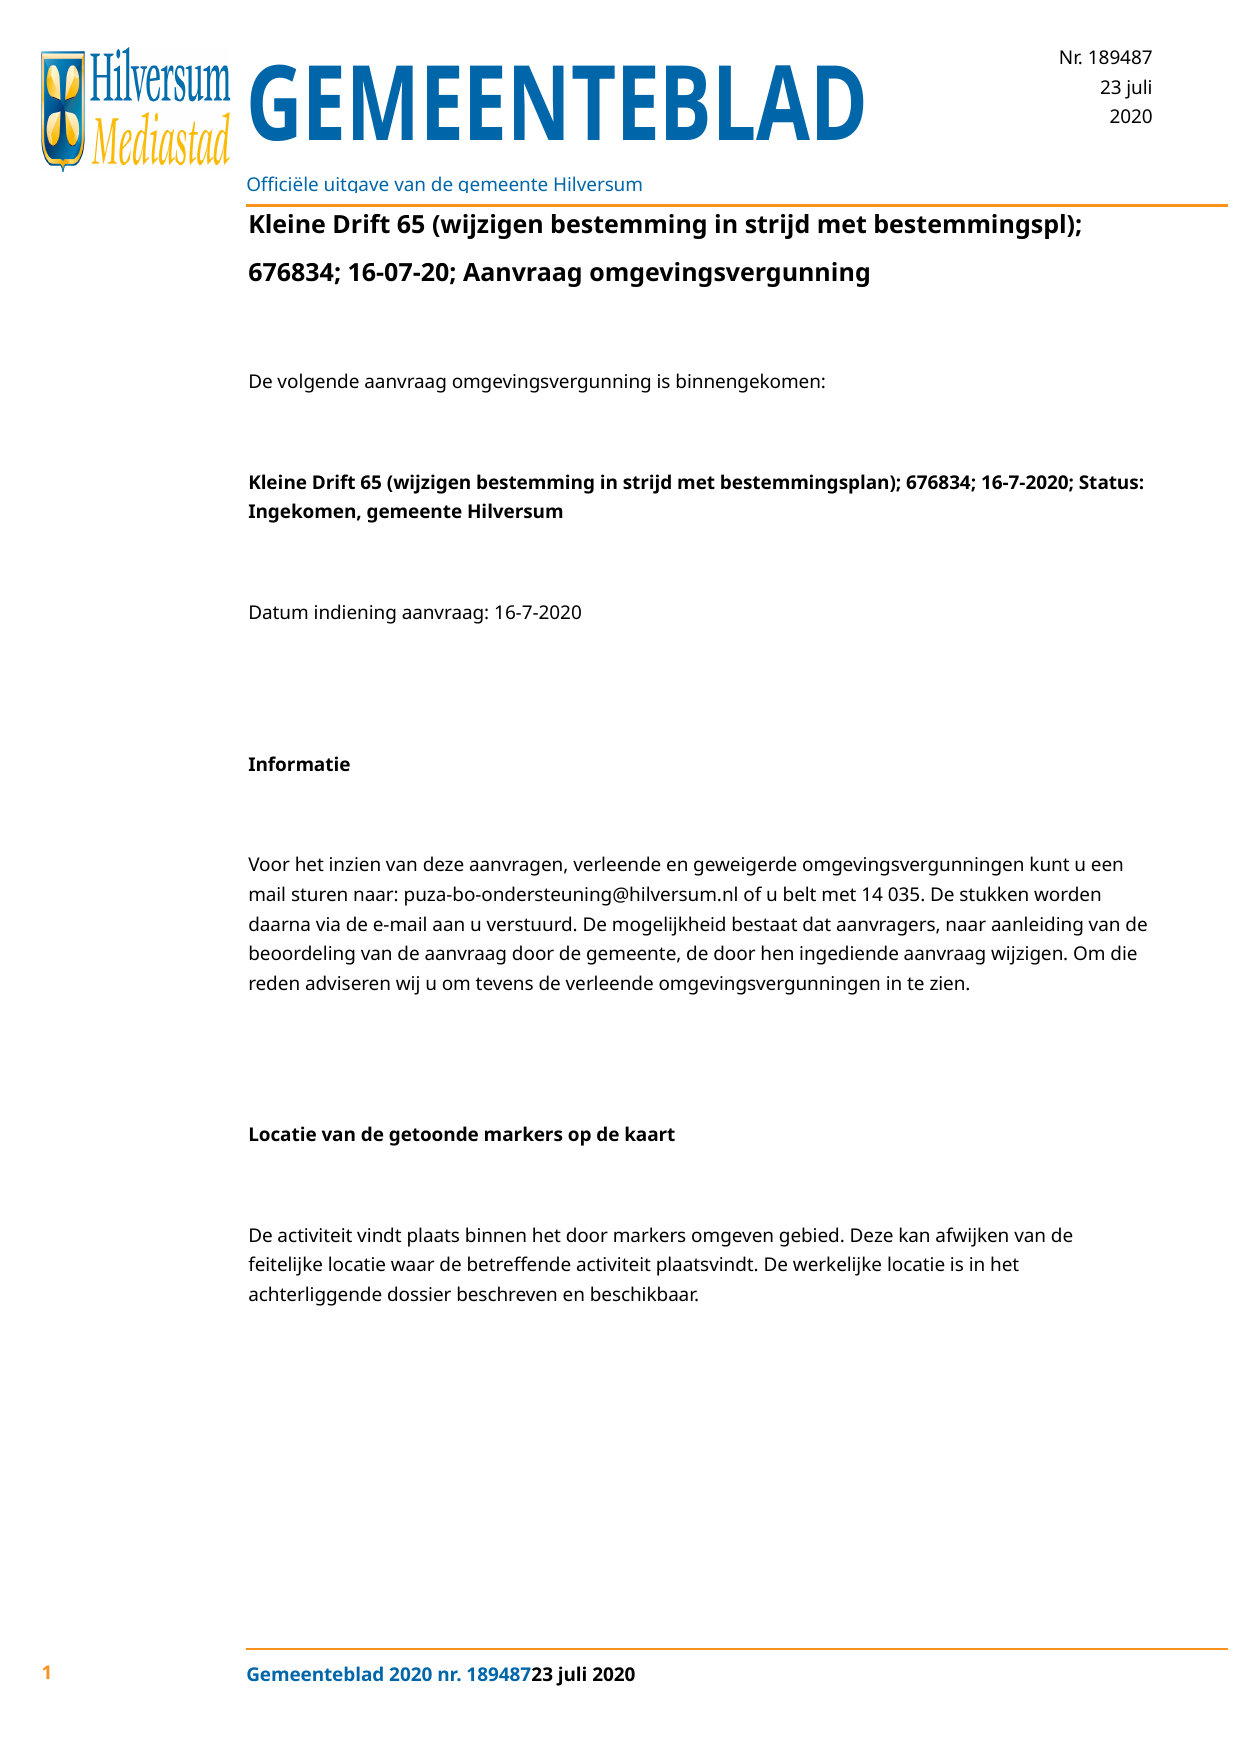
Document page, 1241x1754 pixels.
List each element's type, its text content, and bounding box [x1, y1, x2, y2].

picture [41, 47, 231, 172]
text De activiteit vindt plaats binnen het door markers omgeven gebied. Deze kan afwijken van de feitelijke locatie waar de betreffende activiteit plaatsvindt. De werkelijke locatie is in het achterliggende dossier beschreven en beschikbaar. [248, 1222, 1152, 1307]
text Informatie [248, 751, 1152, 777]
text Kleine Drift 65 (wijzigen bestemming in strijd met bestemmingsplan); 676834; 16-7-2020; Status: Ingekomen, gemeente Hilversum [248, 469, 1152, 524]
text De volgende aanvraag omgevingsvergunning is binnengekomen: [248, 368, 1152, 394]
text Voor het inzien van deze aanvragen, verleende en geweigerde omgevingsvergunningen kunt u een mail sturen naar: puza-bo-ondersteuning@hilversum.nl of u belt met 14 035. De stukken worden daarna via de e-mail aan u verstuurd. De mogelijkheid bestaat dat aanvragers, naar aanleiding van de beoordeling van de aanvraag door de gemeente, de door hen ingediende aanvraag wijzigen. Om die reden adviseren wij u om tevens de verleende omgevingsvergunningen in te zien. [248, 852, 1152, 996]
text Datum indiening aanvraag: 16-7-2020 [248, 599, 1152, 625]
text Locatie van de getoonde markers op de kaart [248, 1121, 1152, 1147]
text Kleine Drift 65 (wijzigen bestemming in strijd met bestemmingspl); 676834; 16-07-20; Aanvraag omgevingsvergunning [248, 207, 1152, 288]
